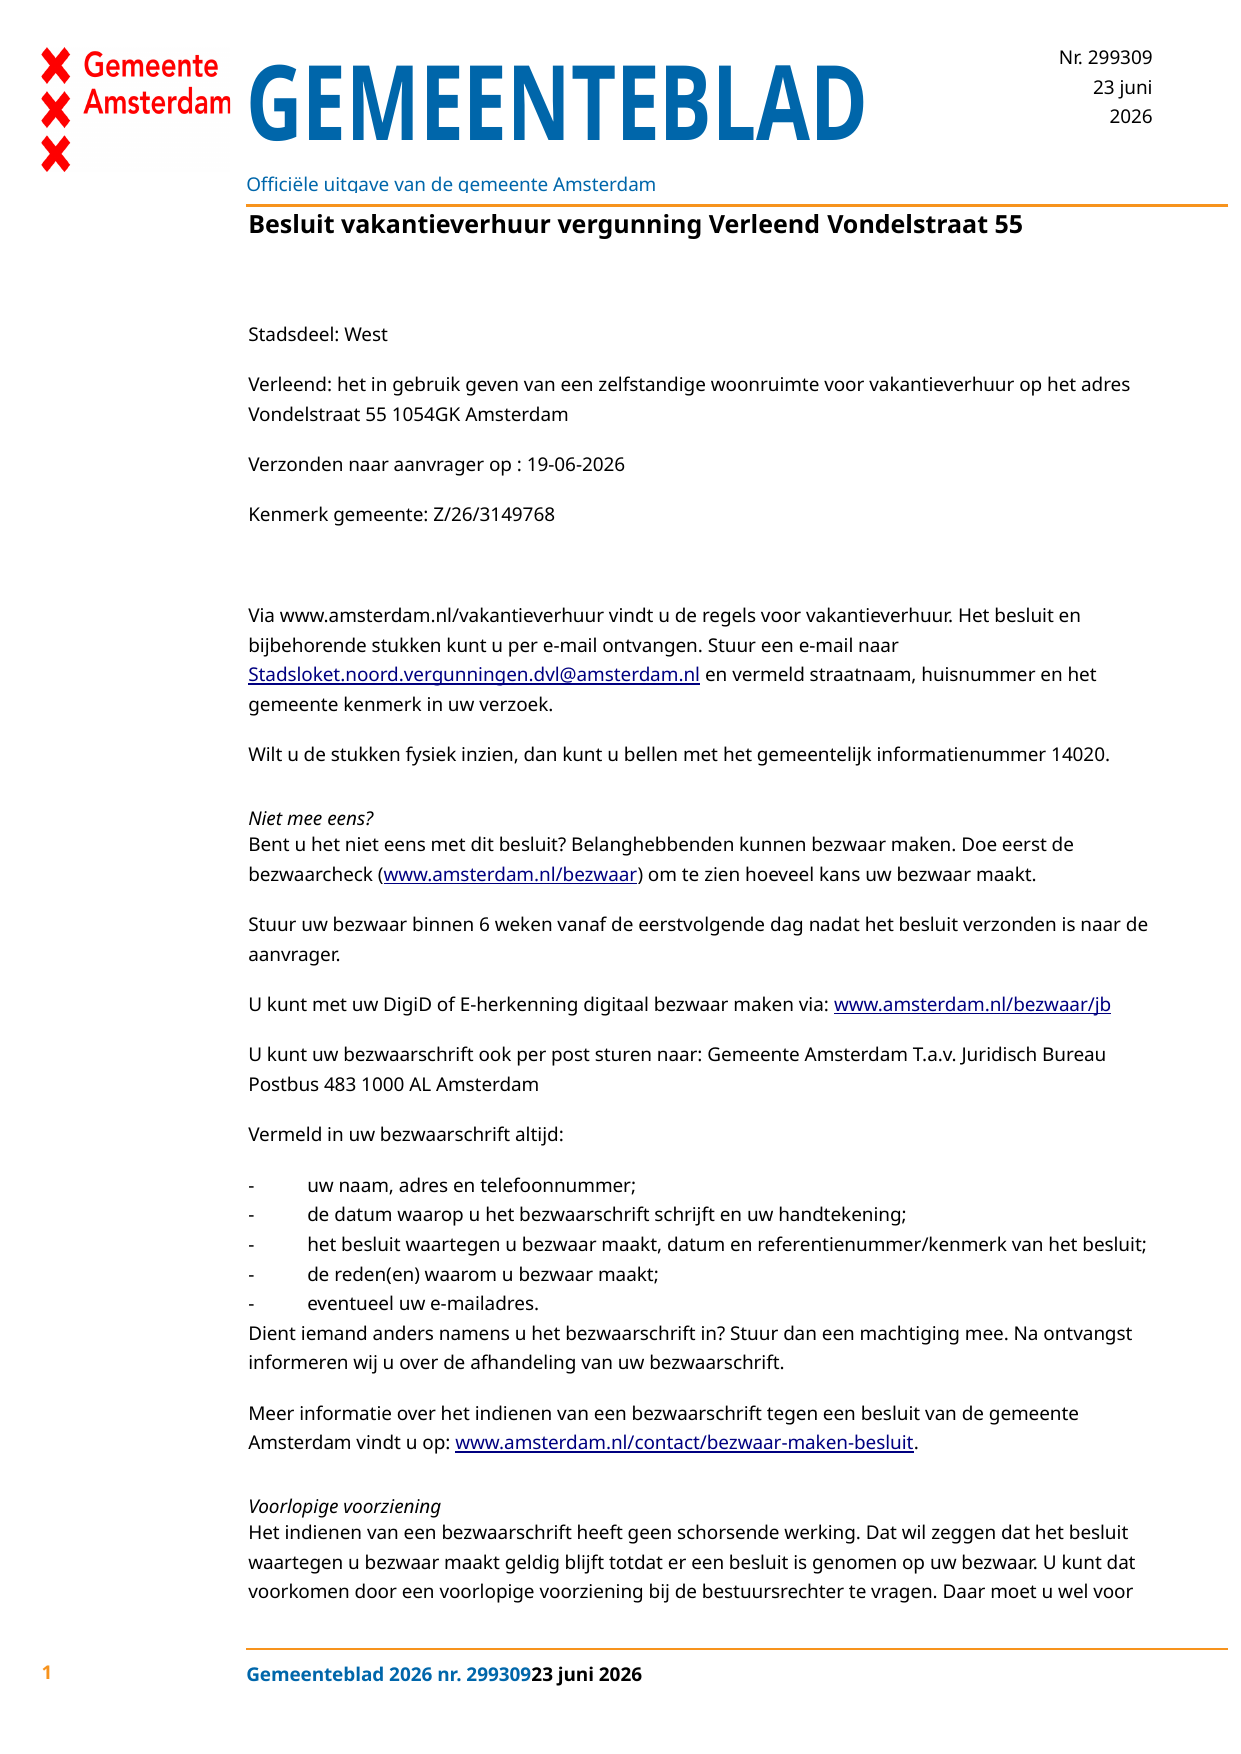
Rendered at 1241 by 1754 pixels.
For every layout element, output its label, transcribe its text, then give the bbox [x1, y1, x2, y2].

list eventueel uw e-mailadres. [248, 1290, 1152, 1316]
text U kunt uw bezwaarschrift ook per post sturen naar: Gemeente Amsterdam T.a.v. Juridisch Bureau Postbus 483 1000 AL Amsterdam [248, 1042, 1152, 1097]
text Het indienen van een bezwaarschrift heeft geen schorsende werking. Dat wil zeggen dat het besluit waartegen u bezwaar maakt geldig blijft totdat er een besluit is genomen op uw bezwaar. U kunt dat voorkomen door een voorlopige voorziening bij de bestuursrechter te vragen. Daar moet u wel voor [248, 1519, 1152, 1604]
text Vermeld in uw bezwaarschrift altijd: [248, 1122, 1152, 1147]
list de reden(en) waarom u bezwaar maakt; [248, 1261, 1152, 1287]
list uw naam, adres en telefoonnummer; [248, 1172, 1152, 1198]
text Meer informatie over het indienen van een bezwaarschrift tegen een besluit van de gemeente Amsterdam vindt u op: www.amsterdam.nl/contact/bezwaar-maken-besluit. [248, 1400, 1152, 1455]
text Kenmerk gemeente: Z/26/3149768 [248, 502, 1152, 527]
text Stuur uw bezwaar binnen 6 weken vanaf de eerstvolgende dag nadat het besluit verzonden is naar de aanvrager. [248, 911, 1152, 967]
text Niet mee eens? [248, 806, 1152, 831]
text Bent u het niet eens met dit besluit? Belanghebbenden kunnen bezwaar maken. Doe eerst de bezwaarcheck (www.amsterdam.nl/bezwaar) om te zien hoeveel kans uw bezwaar maakt. [248, 831, 1152, 887]
text Verzonden naar aanvrager op : 19-06-2026 [248, 451, 1152, 477]
text Stadsdeel: West [248, 321, 1152, 346]
text Besluit vakantieverhuur vergunning Verleend Vondelstraat 55 [248, 207, 1152, 241]
text Dient iemand anders namens u het bezwaarschrift in? Stuur dan een machtiging mee. Na ontvangst informeren wij u over de afhandeling van uw bezwaarschrift. [248, 1320, 1152, 1375]
text Verleend: het in gebruik geven van een zelfstandige woonruimte voor vakantieverhuur op het adres Vondelstraat 55 1054GK Amsterdam [248, 371, 1152, 426]
text Via www.amsterdam.nl/vakantieverhuur vindt u de regels voor vakantieverhuur. Het besluit en bijbehorende stukken kunt u per e-mail ontvangen. Stuur een e-mail naar Stadsloket.noord.vergunningen.dvl@amsterdam.nl en vermeld straatnaam, huisnummer en het gemeente kenmerk in uw verzoek. [248, 602, 1152, 717]
list het besluit waartegen u bezwaar maakt, datum en referentienummer/kenmerk van het besluit; [248, 1231, 1152, 1257]
text Voorlopige voorziening [248, 1493, 1152, 1519]
text Wilt u de stukken fysiek inzien, dan kunt u bellen met het gemeentelijk informatienummer 14020. [248, 742, 1152, 767]
text U kunt met uw DigiD of E-herkenning digitaal bezwaar maken via: www.amsterdam.nl/bezwaar/jb [248, 991, 1152, 1017]
list de datum waarop u het bezwaarschrift schrijft en uw handtekening; [248, 1202, 1152, 1227]
picture [41, 47, 231, 172]
